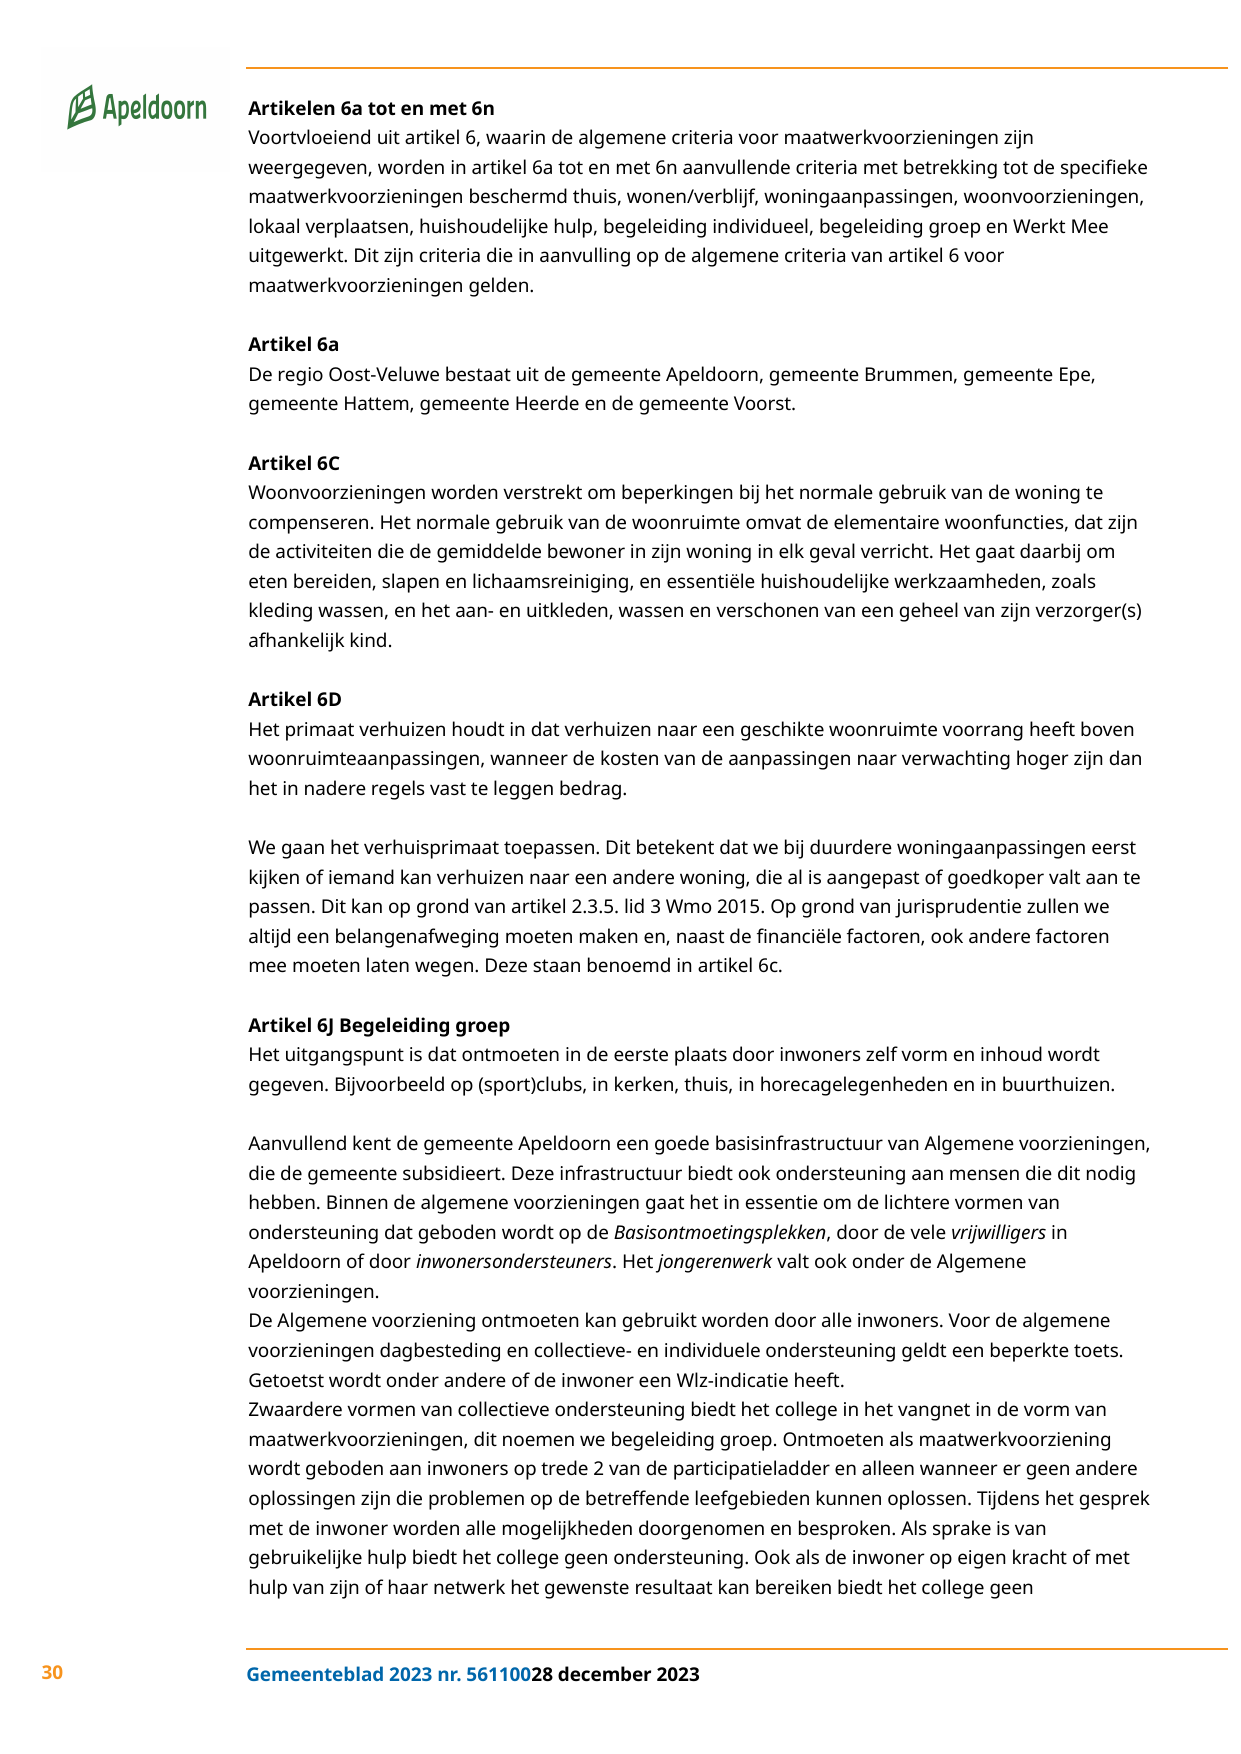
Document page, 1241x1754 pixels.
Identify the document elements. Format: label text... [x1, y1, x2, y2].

text Artikel 6C [248, 450, 1152, 476]
text Aanvullend kent de gemeente Apeldoorn een goede basisinfrastructuur van Algemene voorzieningen, die de gemeente subsidieert. Deze infrastructuur biedt ook ondersteuning aan mensen die dit nodig hebben. Binnen de algemene voorzieningen gaat het in essentie om de lichtere vormen van ondersteuning dat geboden wordt op de Basisontmoetingsplekken, door de vele vrijwilligers in Apeldoorn of door inwonersondersteuners. Het jongerenwerk valt ook onder de Algemene voorzieningen. [248, 1130, 1152, 1304]
text Het primaat verhuizen houdt in dat verhuizen naar een geschikte woonruimte voorrang heeft boven woonruimteaanpassingen, wanneer de kosten van de aanpassingen naar verwachting hoger zijn dan het in nadere regels vast te leggen bedrag. [248, 716, 1152, 801]
text We gaan het verhuisprimaat toepassen. Dit betekent dat we bij duurdere woningaanpassingen eerst kijken of iemand kan verhuizen naar een andere woning, die al is aangepast of goedkoper valt aan te passen. Dit kan op grond van artikel 2.3.5. lid 3 Wmo 2015. Op grond van jurisprudentie zullen we altijd een belangenafweging moeten maken en, naast de financiële factoren, ook andere factoren mee moeten laten wegen. Deze staan benoemd in artikel 6c. [248, 834, 1152, 978]
text Zwaardere vormen van collectieve ondersteuning biedt het college in het vangnet in de vorm van maatwerkvoorzieningen, dit noemen we begeleiding groep. Ontmoeten als maatwerkvoorziening wordt geboden aan inwoners op trede 2 van de participatieladder en alleen wanneer er geen andere oplossingen zijn die problemen op de betreffende leefgebieden kunnen oplossen. Tijdens het gesprek met de inwoner worden alle mogelijkheden doorgenomen en besproken. Als sprake is van gebruikelijke hulp biedt het college geen ondersteuning. Ook als de inwoner op eigen kracht of met hulp van zijn of haar netwerk het gewenste resultaat kan bereiken biedt het college geen [248, 1396, 1152, 1600]
text Woonvoorzieningen worden verstrekt om beperkingen bij het normale gebruik van de woning te compenseren. Het normale gebruik van de woonruimte omvat de elementaire woonfuncties, dat zijn de activiteiten die de gemiddelde bewoner in zijn woning in elk geval verricht. Het gaat daarbij om eten bereiden, slapen en lichaamsreiniging, en essentiële huishoudelijke werkzaamheden, zoals kleding wassen, en het aan- en uitkleden, wassen en verschonen van een geheel van zijn verzorger(s) afhankelijk kind. [248, 479, 1152, 653]
text Voortvloeiend uit artikel 6, waarin de algemene criteria voor maatwerkvoorzieningen zijn weergegeven, worden in artikel 6a tot en met 6n aanvullende criteria met betrekking tot de specifieke maatwerkvoorzieningen beschermd thuis, wonen/verblijf, woningaanpassingen, woonvoorzieningen, lokaal verplaatsen, huishoudelijke hulp, begeleiding individueel, begeleiding groep en Werkt Mee uitgewerkt. Dit zijn criteria die in aanvulling op de algemene criteria van artikel 6 voor maatwerkvoorzieningen gelden. [248, 124, 1152, 298]
text De Algemene voorziening ontmoeten kan gebruikt worden door alle inwoners. Voor de algemene voorzieningen dagbesteding en collectieve- en individuele ondersteuning geldt een beperkte toets. Getoetst wordt onder andere of de inwoner een Wlz-indicatie heeft. [248, 1308, 1152, 1393]
picture [41, 47, 231, 172]
text Artikel 6a [248, 331, 1152, 357]
text Artikel 6J Begeleiding groep [248, 1012, 1152, 1038]
text Artikel 6D [248, 686, 1152, 712]
text De regio Oost-Veluwe bestaat uit de gemeente Apeldoorn, gemeente Brummen, gemeente Epe, gemeente Hattem, gemeente Heerde en de gemeente Voorst. [248, 361, 1152, 416]
text Artikelen 6a tot en met 6n [248, 95, 1152, 121]
text Het uitgangspunt is dat ontmoeten in de eerste plaats door inwoners zelf vorm en inhoud wordt gegeven. Bijvoorbeeld op (sport)clubs, in kerken, thuis, in horecagelegenheden en in buurthuizen. [248, 1041, 1152, 1097]
